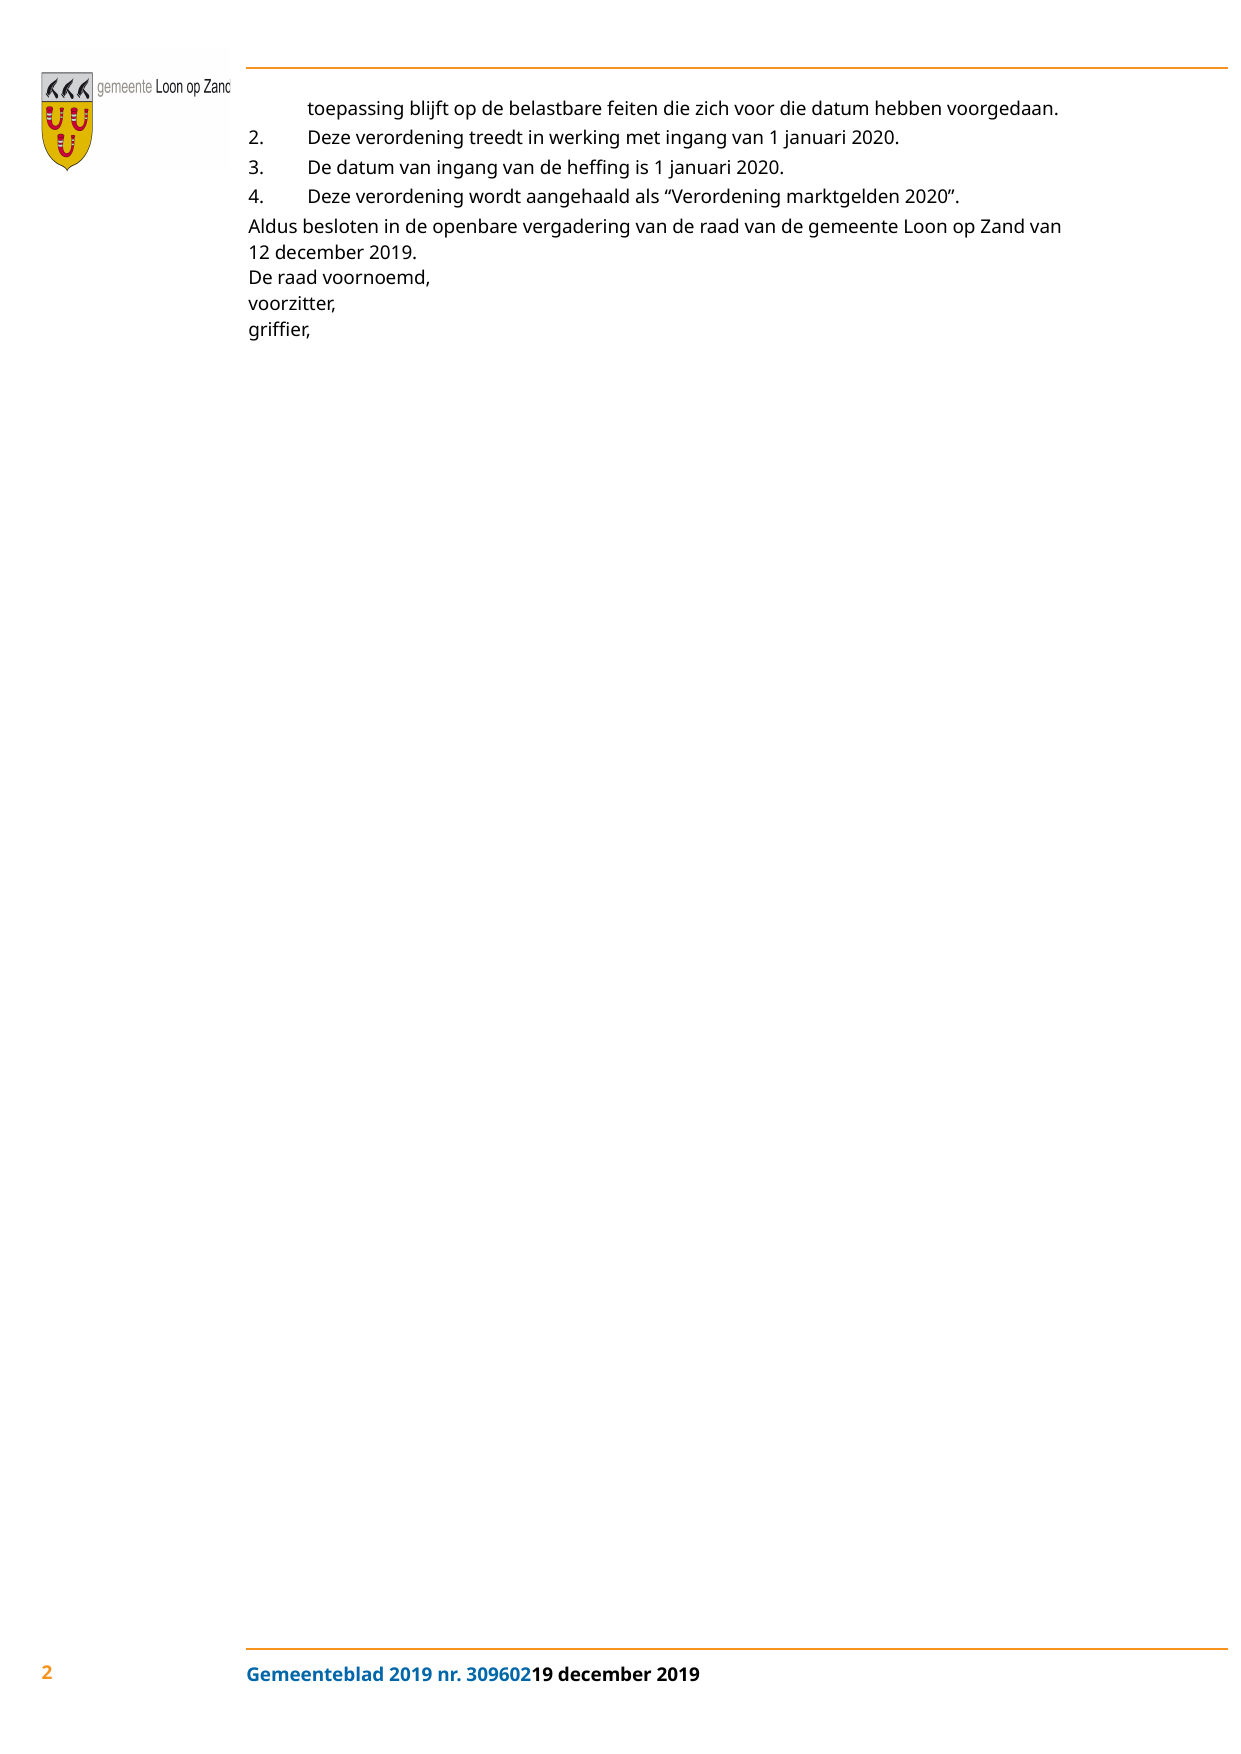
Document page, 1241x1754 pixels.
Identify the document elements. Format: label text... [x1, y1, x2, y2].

list De datum van ingang van de heffing is 1 januari 2020. [248, 154, 1152, 180]
picture [41, 47, 231, 172]
text griffier, [248, 316, 1152, 342]
text De raad voornoemd, [248, 264, 1152, 290]
text 12 december 2019. [248, 239, 1152, 264]
list Deze verordening wordt aangehaald als “Verordening marktgelden 2020”. [248, 183, 1152, 209]
list Deze verordening treedt in werking met ingang van 1 januari 2020. [248, 124, 1152, 150]
text voorzitter, [248, 290, 1152, 316]
text Aldus besloten in de openbare vergadering van de raad van de gemeente Loon op Zand van [248, 213, 1152, 239]
list toepassing blijft op de belastbare feiten die zich voor die datum hebben voorgedaan. [248, 95, 1152, 121]
